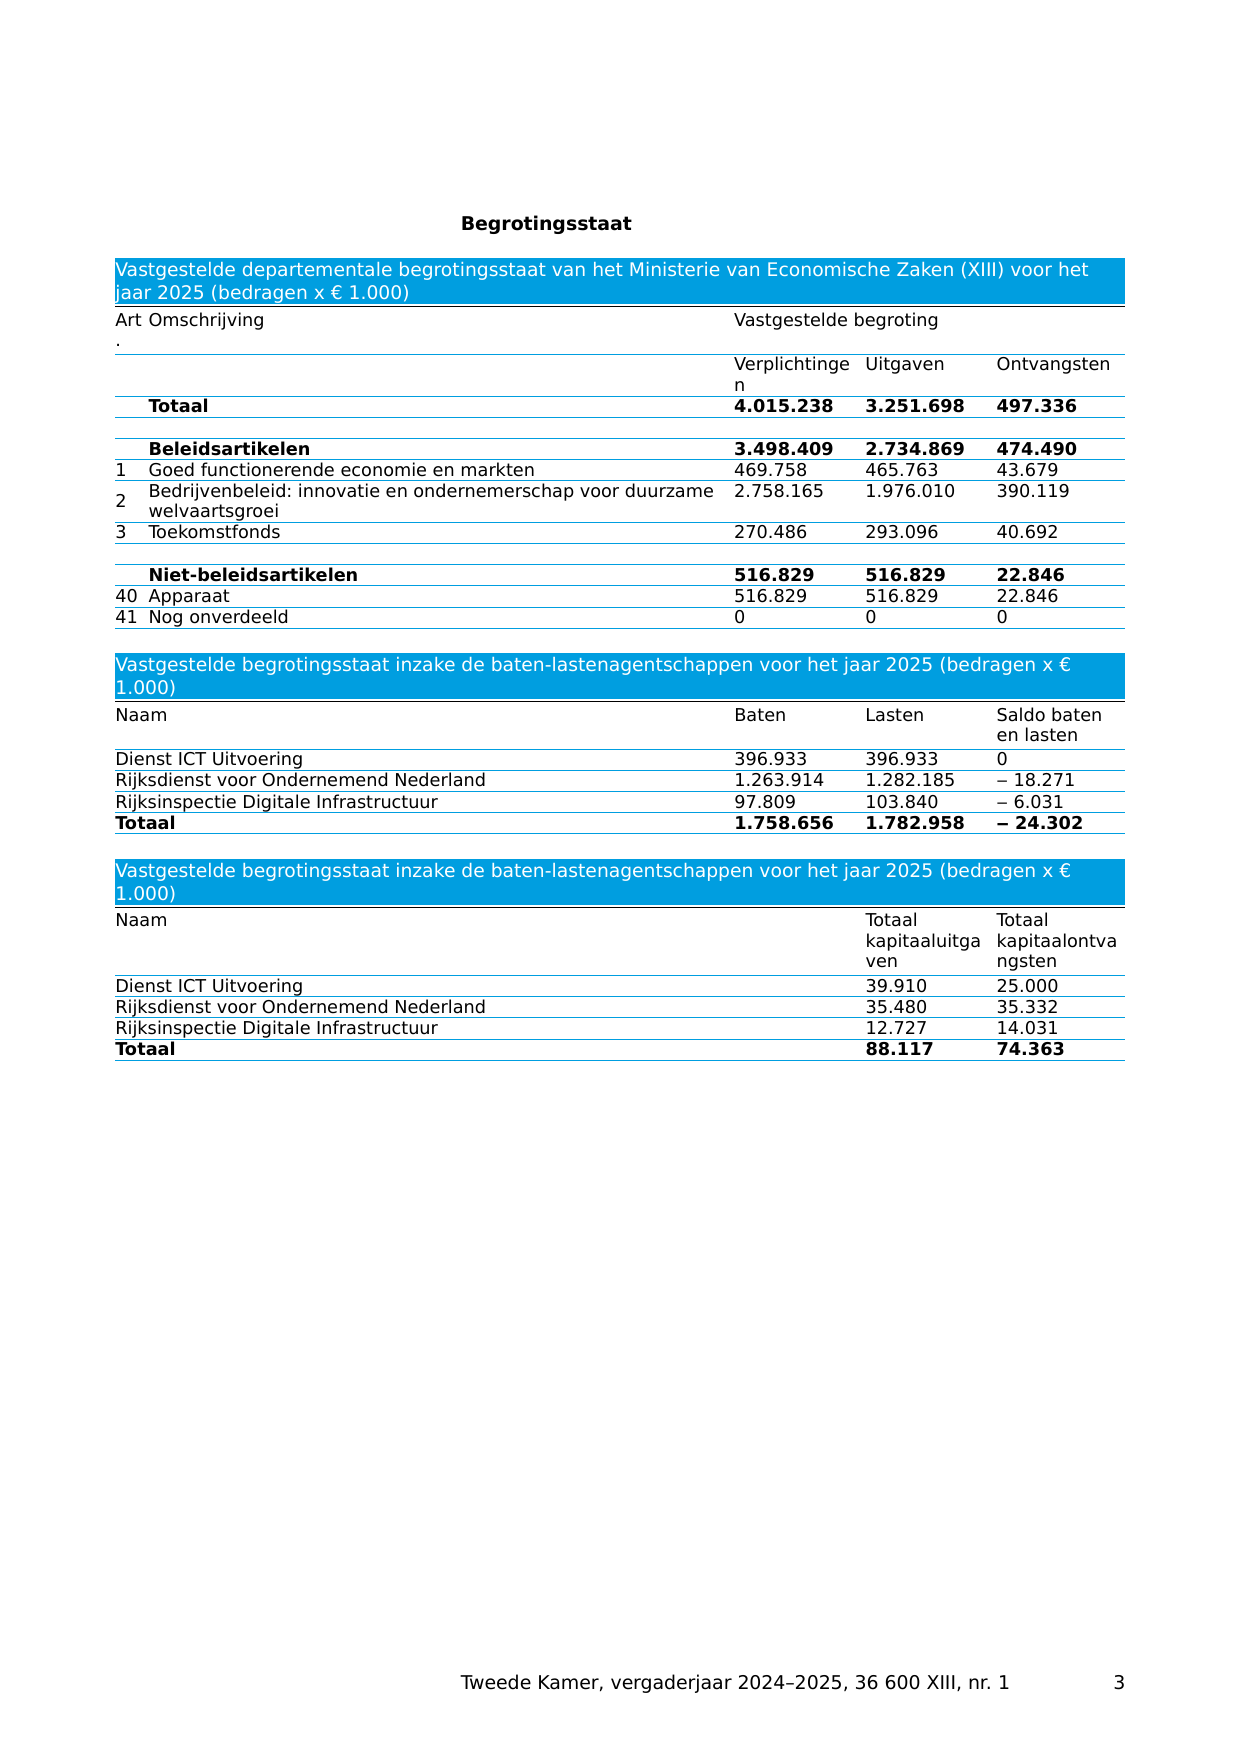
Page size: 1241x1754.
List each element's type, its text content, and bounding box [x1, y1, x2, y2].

table_cell 4.015.238 [731, 397, 862, 417]
table_cell 1.758.656 [731, 813, 862, 833]
table_cell [731, 418, 862, 438]
table_cell Totaal kapitaaluitgaven [863, 908, 993, 975]
table_cell 1.782.958 [862, 813, 993, 833]
table_cell 22.846 [994, 565, 1125, 585]
table_cell 516.829 [731, 565, 862, 585]
table_cell [115, 544, 145, 564]
table_cell 88.117 [863, 1040, 993, 1059]
table_cell [145, 418, 731, 438]
table_cell 3.498.409 [731, 439, 862, 459]
table_cell [115, 565, 145, 585]
table_cell ‒ 6.031 [994, 792, 1125, 812]
table_cell [145, 544, 731, 564]
table_cell 25.000 [994, 976, 1125, 996]
table_cell Apparaat [145, 586, 731, 607]
table_cell Niet-beleidsartikelen [145, 565, 731, 585]
table_cell 465.763 [862, 460, 993, 480]
table_cell [731, 544, 862, 564]
table_cell Verplichtingen [731, 355, 862, 396]
table_cell [862, 418, 993, 438]
table_cell 103.840 [862, 792, 993, 812]
table_cell Nog onverdeeld [145, 608, 731, 628]
table_cell 2.734.869 [862, 439, 993, 459]
table_cell Saldo baten en lasten [994, 702, 1125, 749]
table_cell 516.829 [862, 565, 993, 585]
table_cell 1.263.914 [731, 771, 862, 791]
table_cell 293.096 [862, 523, 993, 543]
table_cell 40 [115, 586, 145, 607]
table_cell Goed functionerende economie en markten [145, 460, 731, 480]
table_cell 14.031 [994, 1018, 1125, 1038]
table_cell 41 [115, 608, 145, 628]
table_cell 74.363 [994, 1040, 1125, 1059]
table_cell Toekomstfonds [145, 523, 731, 543]
table_cell Totaal [145, 397, 731, 417]
table_cell 35.332 [994, 997, 1125, 1017]
table_cell 22.846 [994, 586, 1125, 607]
table_cell [994, 544, 1125, 564]
table_cell 2.758.165 [731, 481, 862, 522]
table_cell [115, 397, 145, 417]
table_cell 1.976.010 [862, 481, 993, 522]
table_cell 390.119 [994, 481, 1125, 522]
table_cell 469.758 [731, 460, 862, 480]
table_cell [115, 439, 145, 459]
table_cell 497.336 [994, 397, 1125, 417]
table_cell 0 [994, 608, 1125, 628]
table_cell 2 [115, 481, 145, 522]
table_cell 396.933 [862, 750, 993, 770]
table_cell 3.251.698 [862, 397, 993, 417]
table_cell Naam [115, 908, 862, 975]
table_cell 3 [115, 523, 145, 543]
table_cell Lasten [862, 702, 993, 749]
table_cell Totaal [115, 813, 731, 833]
table_cell 97.809 [731, 792, 862, 812]
table_cell Totaal kapitaalontvangsten [994, 908, 1125, 975]
table_cell 0 [994, 750, 1125, 770]
table_cell [115, 418, 145, 438]
table_cell [145, 355, 731, 396]
table_cell 474.490 [994, 439, 1125, 459]
table_cell 40.692 [994, 523, 1125, 543]
table_cell Baten [731, 702, 862, 749]
table_cell Rijksinspectie Digitale Infrastructuur [115, 1018, 862, 1038]
table_cell 0 [731, 608, 862, 628]
table_cell 0 [862, 608, 993, 628]
table_cell Totaal [115, 1040, 862, 1059]
table_cell 39.910 [863, 976, 993, 996]
table_cell ‒ 24.302 [994, 813, 1125, 833]
table_cell [994, 418, 1125, 438]
table_cell 35.480 [863, 997, 993, 1017]
table_cell Rijksinspectie Digitale Infrastructuur [115, 792, 731, 812]
table_cell 516.829 [731, 586, 862, 607]
table_cell 1.282.185 [862, 771, 993, 791]
table_cell Rijksdienst voor Ondernemend Nederland [115, 997, 862, 1017]
table_cell 12.727 [863, 1018, 993, 1038]
table_cell Vastgestelde begroting [731, 307, 1125, 354]
table_cell 270.486 [731, 523, 862, 543]
table_cell Beleidsartikelen [145, 439, 731, 459]
table_cell Dienst ICT Uitvoering [115, 976, 862, 996]
table_cell Naam [115, 702, 731, 749]
table_cell 1 [115, 460, 145, 480]
table_cell Omschrijving [145, 307, 731, 354]
title Begrotingsstaat [461, 213, 1125, 235]
table_cell Art. [115, 307, 145, 354]
table_cell Rijksdienst voor Ondernemend Nederland [115, 771, 731, 791]
table_cell ‒ 18.271 [994, 771, 1125, 791]
table_cell [862, 544, 993, 564]
table_cell [115, 355, 145, 396]
table_cell Uitgaven [862, 355, 993, 396]
table_cell Ontvangsten [994, 355, 1125, 396]
table_cell Dienst ICT Uitvoering [115, 750, 731, 770]
table_cell 516.829 [862, 586, 993, 607]
table_cell 43.679 [994, 460, 1125, 480]
table_cell Bedrijvenbeleid: innovatie en ondernemerschap voor duurzame welvaartsgroei [145, 481, 731, 522]
table_cell 396.933 [731, 750, 862, 770]
